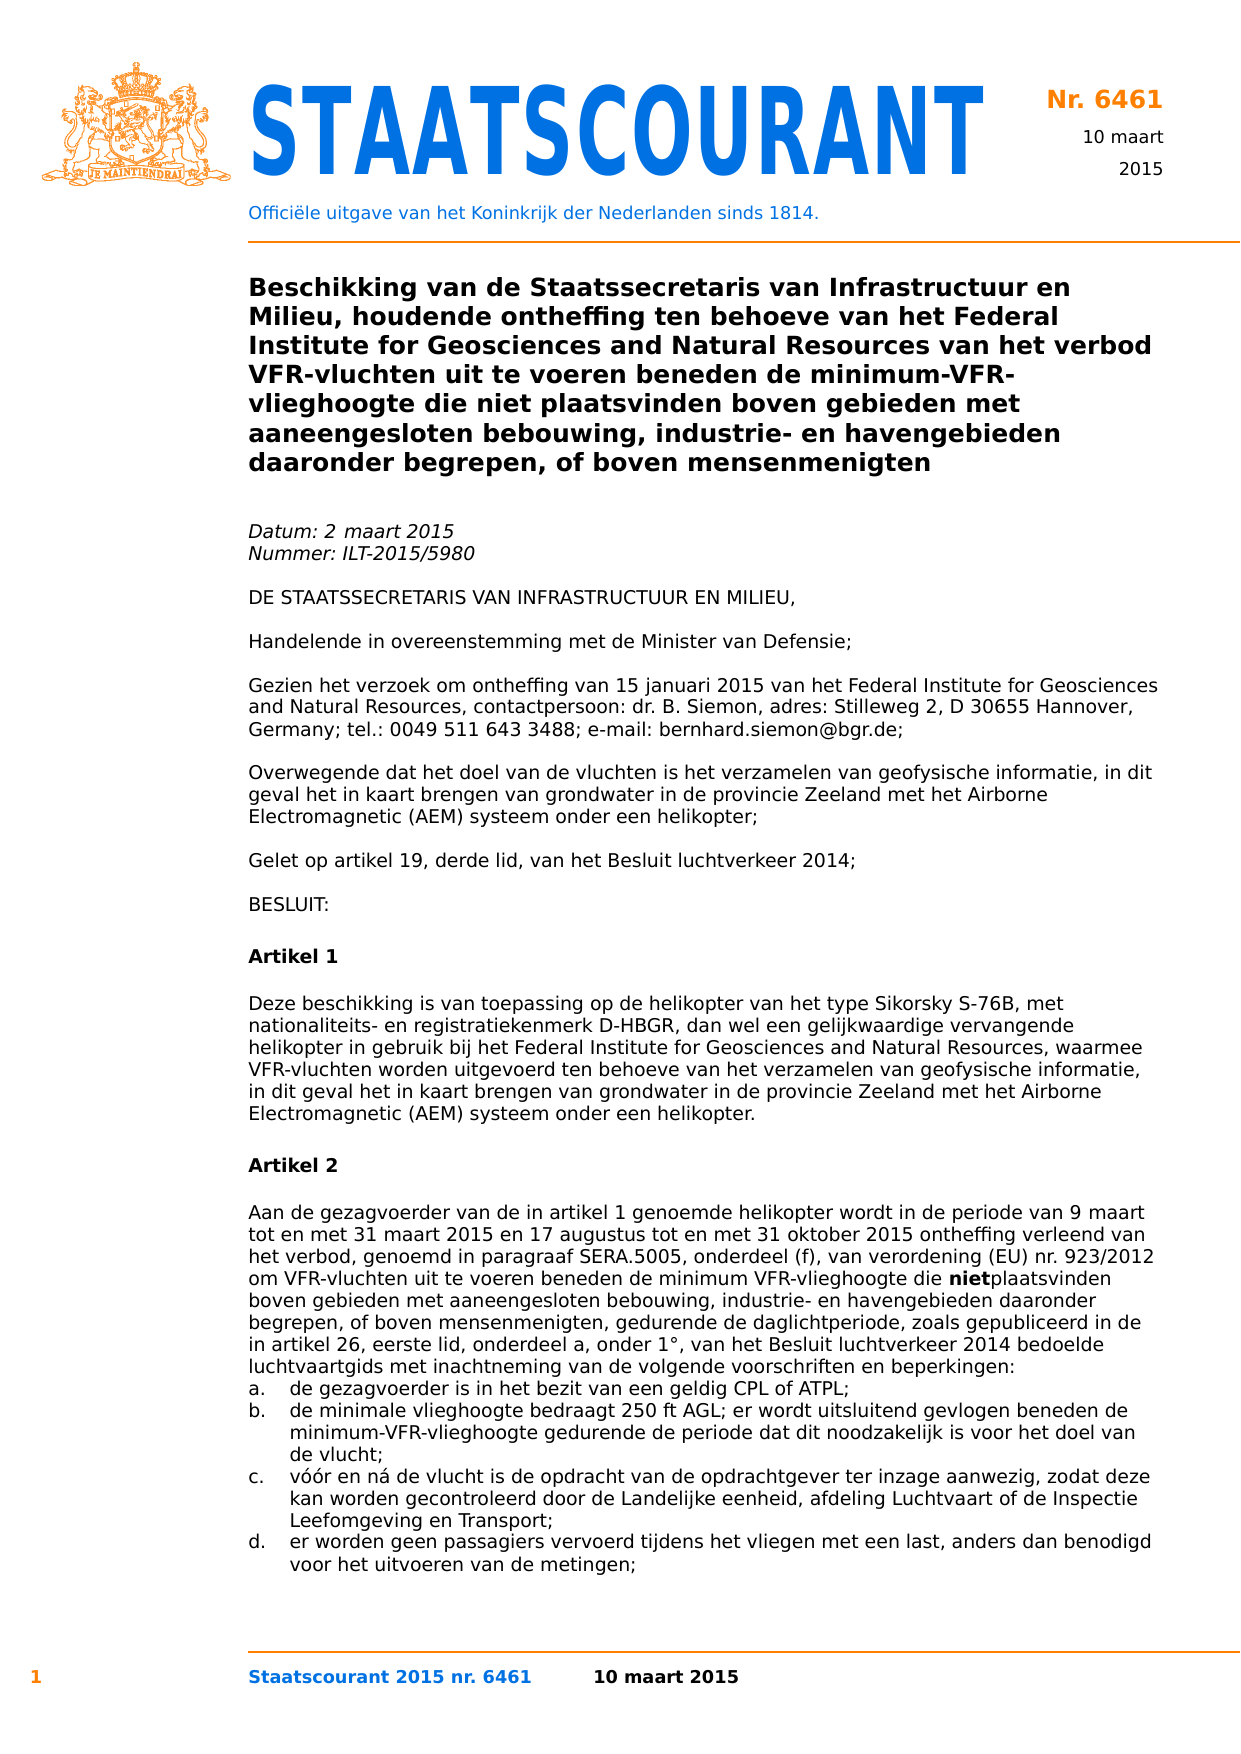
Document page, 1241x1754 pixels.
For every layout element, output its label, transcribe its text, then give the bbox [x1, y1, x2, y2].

table_header [25, 62, 248, 241]
text Gelet op artikel 19, derde lid, van het Besluit luchtverkeer 2014; [248, 850, 1163, 872]
text a. de gezagvoerder is in het bezit van een geldig CPL of ATPL; [248, 1378, 1163, 1399]
table_cell 10 maart [998, 121, 1240, 153]
text Deze beschikking is van toepassing op de helikopter van het type Sikorsky S-76B, met nationaliteits- en registratiekenmerk D-HBGR, dan wel een gelijkwaardige vervangende helikopter in gebruik bij het Federal Institute for Geosciences and Natural Resources, waarmee VFR-vluchten worden uitgevoerd ten behoeve van het verzamelen van geofysische informatie, in dit geval het in kaart brengen van grondwater in de provincie Zeeland met het Airborne Electromagnetic (AEM) systeem onder een helikopter. [248, 993, 1163, 1125]
picture [41, 62, 231, 186]
table_cell Officiële uitgave van het Koninkrijk der Nederlanden sinds 1814. [248, 203, 1240, 241]
subtitle Artikel 2 [248, 1155, 1163, 1177]
text Datum: 2 maart 2015 [248, 521, 1163, 543]
subtitle Beschikking van de Staatssecretaris van Infrastructuur en Milieu, houdende ontheffing ten behoeve van het Federal Institute for Geosciences and Natural Resources van het verbod VFR-vluchten uit te voeren beneden de minimum-VFR-vlieghoogte die niet plaatsvinden boven gebieden met aaneengesloten bebouwing, industrie- en havengebieden daaronder begrepen, of boven mensenmenigten [248, 273, 1163, 477]
subtitle Artikel 1 [248, 946, 1163, 968]
text Gezien het verzoek om ontheffing van 15 januari 2015 van het Federal Institute for Geosciences and Natural Resources, contactpersoon: dr. B. Siemon, adres: Stilleweg 2, D 30655 Hannover, Germany; tel.: 0049 511 643 3488; e-mail: bernhard.siemon@bgr.de; [248, 674, 1163, 740]
text Handelende in overeenstemming met de Minister van Defensie; [248, 631, 1163, 653]
text Nummer: ILT-2015/5980 [248, 543, 1163, 565]
table_header Nr. 6461 [998, 62, 1240, 121]
text d. er worden geen passagiers vervoerd tijdens het vliegen met een last, anders dan benodigd voor het uitvoeren van de metingen; [248, 1531, 1163, 1575]
text BESLUIT: [248, 894, 1163, 916]
text DE STAATSSECRETARIS VAN INFRASTRUCTUUR EN MILIEU, [248, 587, 1163, 609]
text b. de minimale vlieghoogte bedraagt 250 ft AGL; er wordt uitsluitend gevlogen beneden de minimum-VFR-vlieghoogte gedurende de periode dat dit noodzakelijk is voor het doel van de vlucht; [248, 1399, 1163, 1466]
table_header STAATSCOURANT [248, 62, 998, 203]
text Overwegende dat het doel van de vluchten is het verzamelen van geofysische informatie, in dit geval het in kaart brengen van grondwater in de provincie Zeeland met het Airborne Electromagnetic (AEM) systeem onder een helikopter; [248, 762, 1163, 828]
table_cell 2015 [998, 153, 1240, 203]
text c. vóór en ná de vlucht is de opdracht van de opdrachtgever ter inzage aanwezig, zodat deze kan worden gecontroleerd door de Landelijke eenheid, afdeling Luchtvaart of de Inspectie Leefomgeving en Transport; [248, 1466, 1163, 1531]
text Aan de gezagvoerder van de in artikel 1 genoemde helikopter wordt in de periode van 9 maart tot en met 31 maart 2015 en 17 augustus tot en met 31 oktober 2015 ontheffing verleend van het verbod, genoemd in paragraaf SERA.5005, onderdeel (f), van verordening (EU) nr. 923/2012 om VFR-vluchten uit te voeren beneden de minimum VFR-vlieghoogte die nietplaatsvinden boven gebieden met aaneengesloten bebouwing, industrie- en havengebieden daaronder begrepen, of boven mensenmenigten, gedurende de daglichtperiode, zoals gepubliceerd in de in artikel 26, eerste lid, onderdeel a, onder 1°, van het Besluit luchtverkeer 2014 bedoelde luchtvaartgids met inachtneming van de volgende voorschriften en beperkingen: [248, 1202, 1163, 1378]
